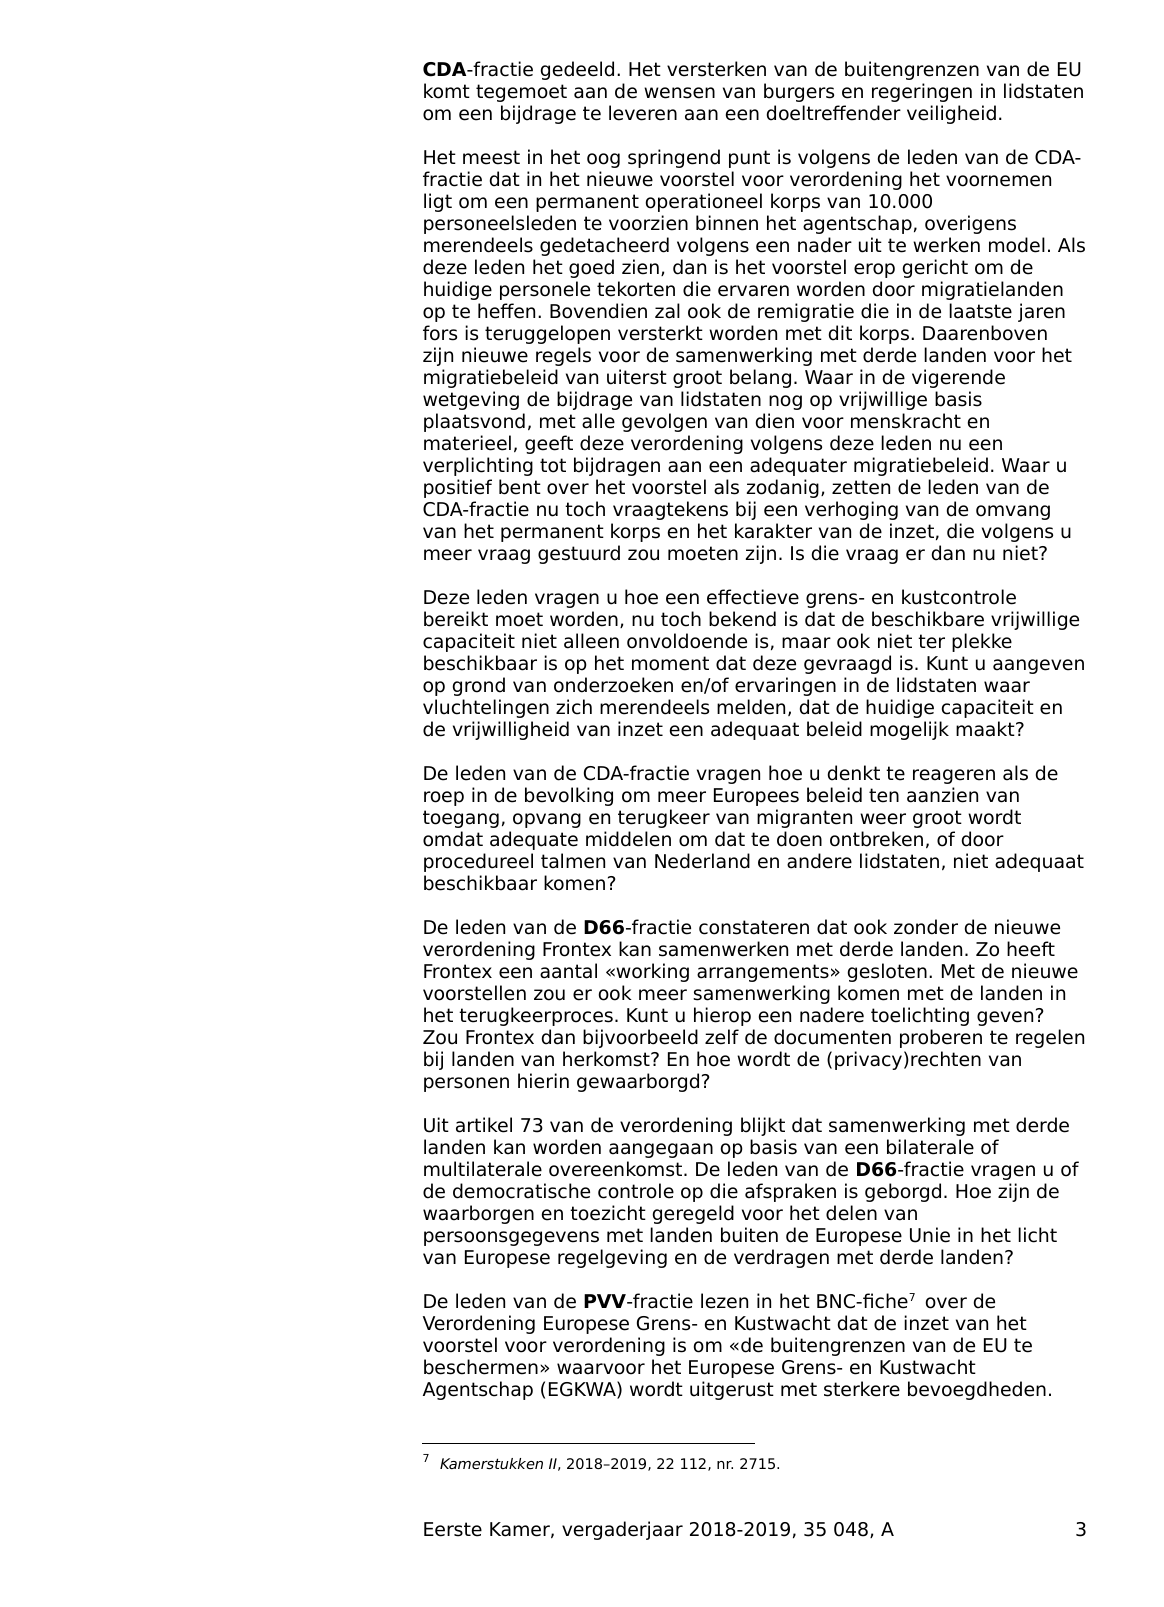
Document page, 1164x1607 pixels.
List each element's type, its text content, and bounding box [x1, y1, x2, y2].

text De leden van de CDA-fractie vragen hoe u denkt te reageren als de roep in de bevolking om meer Europees beleid ten aanzien van toegang, opvang en terugkeer van migranten weer groot wordt omdat adequate middelen om dat te doen ontbreken, of door procedureel talmen van Nederland en andere lidstaten, niet adequaat beschikbaar komen? [422, 763, 1087, 895]
text Uit artikel 73 van de verordening blijkt dat samenwerking met derde landen kan worden aangegaan op basis van een bilaterale of multilaterale overeenkomst. De leden van de D66-fractie vragen u of de democratische controle op die afspraken is geborgd. Hoe zijn de waarborgen en toezicht geregeld voor het delen van persoonsgegevens met landen buiten de Europese Unie in het licht van Europese regelgeving en de verdragen met derde landen? [422, 1115, 1087, 1269]
text De leden van de D66-fractie constateren dat ook zonder de nieuwe verordening Frontex kan samenwerken met derde landen. Zo heeft Frontex een aantal «working arrangements» gesloten. Met de nieuwe voorstellen zou er ook meer samenwerking komen met de landen in het terugkeerproces. Kunt u hierop een nadere toelichting geven? Zou Frontex dan bijvoorbeeld zelf de documenten proberen te regelen bij landen van herkomst? En hoe wordt de (privacy)rechten van personen hierin gewaarborgd? [422, 917, 1087, 1093]
text Deze leden vragen u hoe een effectieve grens- en kustcontrole bereikt moet worden, nu toch bekend is dat de beschikbare vrijwillige capaciteit niet alleen onvoldoende is, maar ook niet ter plekke beschikbaar is op het moment dat deze gevraagd is. Kunt u aangeven op grond van onderzoeken en/of ervaringen in de lidstaten waar vluchtelingen zich merendeels melden, dat de huidige capaciteit en de vrijwilligheid van inzet een adequaat beleid mogelijk maakt? [422, 587, 1087, 741]
text De leden van de PVV-fractie lezen in het BNC-fiche over de Verordening Europese Grens- en Kustwacht dat de inzet van het voorstel voor verordening is om «de buitengrenzen van de EU te beschermen» waarvoor het Europese Grens- en Kustwacht Agentschap (EGKWA) wordt uitgerust met sterkere bevoegdheden. [422, 1291, 1087, 1401]
text Het meest in het oog springend punt is volgens de leden van de CDA-fractie dat in het nieuwe voorstel voor verordening het voornemen ligt om een permanent operationeel korps van 10.000 personeelsleden te voorzien binnen het agentschap, overigens merendeels gedetacheerd volgens een nader uit te werken model. Als deze leden het goed zien, dan is het voorstel erop gericht om de huidige personele tekorten die ervaren worden door migratielanden op te heffen. Bovendien zal ook de remigratie die in de laatste jaren fors is teruggelopen versterkt worden met dit korps. Daarenboven zijn nieuwe regels voor de samenwerking met derde landen voor het migratiebeleid van uiterst groot belang. Waar in de vigerende wetgeving de bijdrage van lidstaten nog op vrijwillige basis plaatsvond, met alle gevolgen van dien voor menskracht en materieel, geeft deze verordening volgens deze leden nu een verplichting tot bijdragen aan een adequater migratiebeleid. Waar u positief bent over het voorstel als zodanig, zetten de leden van de CDA-fractie nu toch vraagtekens bij een verhoging van de omvang van het permanent korps en het karakter van de inzet, die volgens u meer vraag gestuurd zou moeten zijn. Is die vraag er dan nu niet? [422, 147, 1087, 565]
text Kamerstukken II, 2018–2019, 22 112, nr. 2715. [422, 1452, 1087, 1474]
text CDA-fractie gedeeld. Het versterken van de buitengrenzen van de EU komt tegemoet aan de wensen van burgers en regeringen in lidstaten om een bijdrage te leveren aan een doeltreffender veiligheid. [422, 59, 1087, 125]
